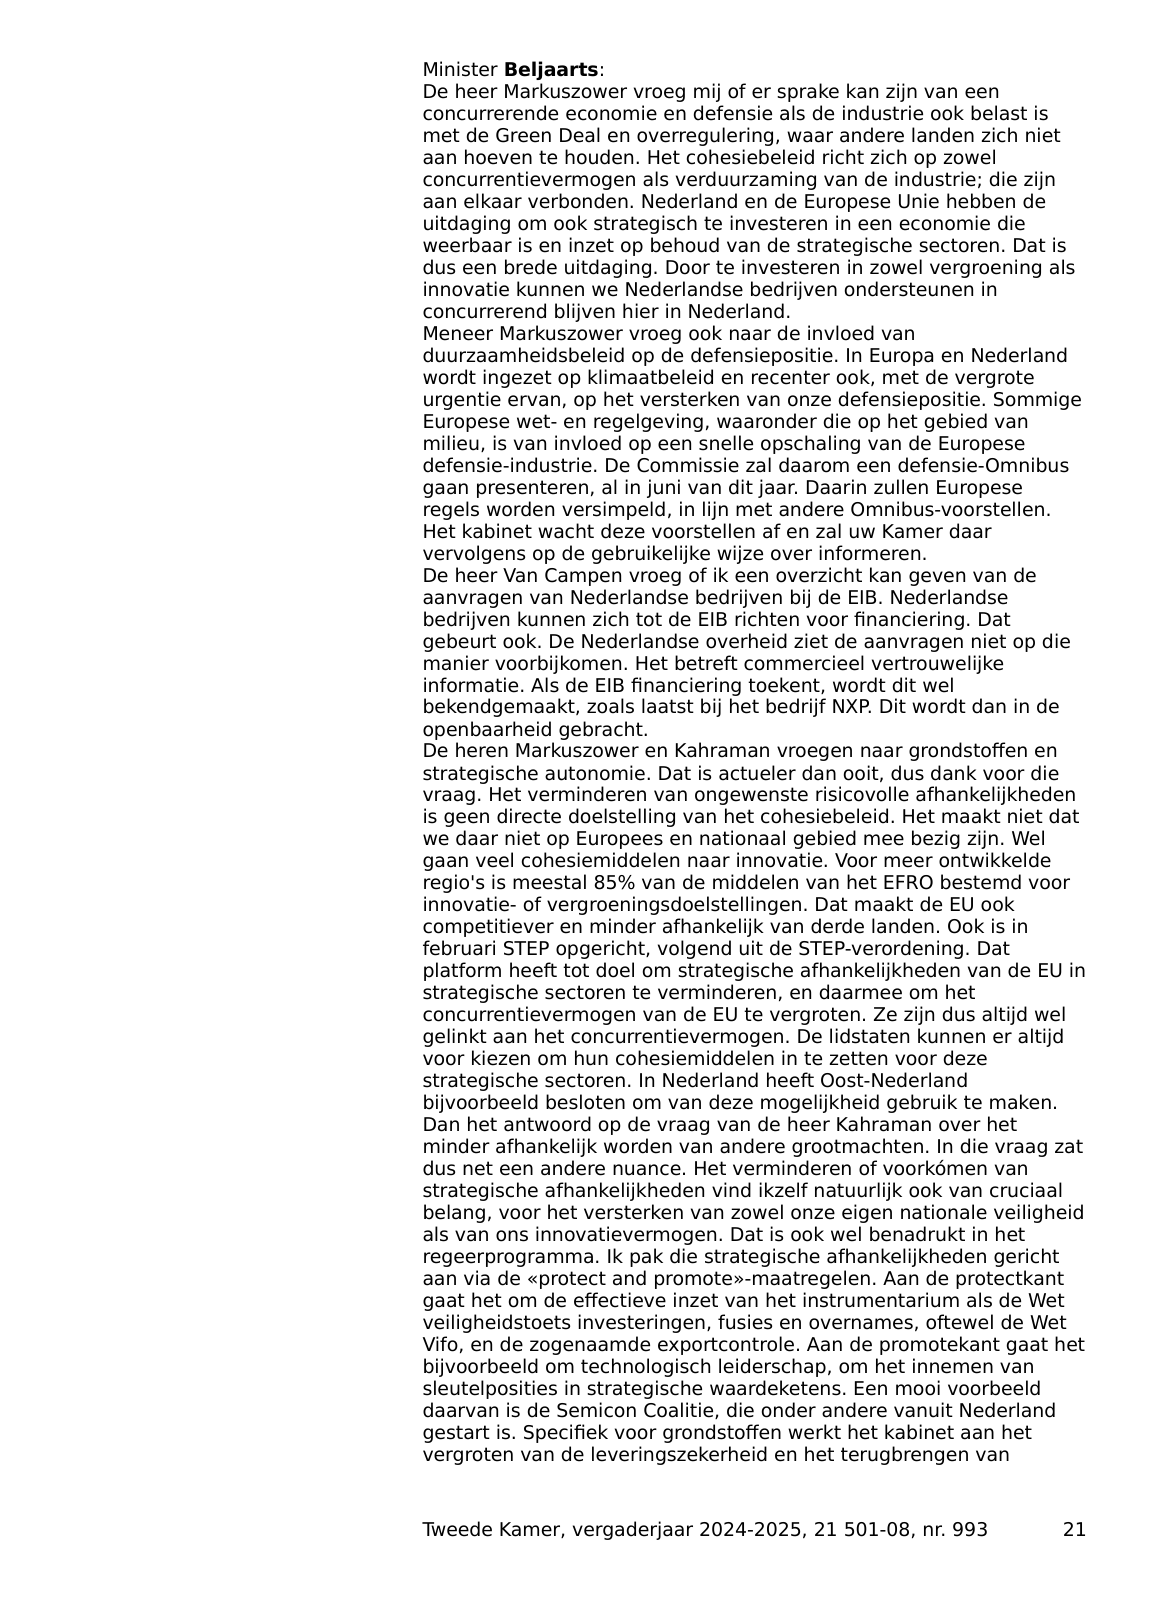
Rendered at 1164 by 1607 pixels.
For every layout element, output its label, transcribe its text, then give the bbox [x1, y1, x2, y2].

text Meneer Markuszower vroeg ook naar de invloed van duurzaamheidsbeleid op de defensiepositie. In Europa en Nederland wordt ingezet op klimaatbeleid en recenter ook, met de vergrote urgentie ervan, op het versterken van onze defensiepositie. Sommige Europese wet- en regelgeving, waaronder die op het gebied van milieu, is van invloed op een snelle opschaling van de Europese defensie-industrie. De Commissie zal daarom een defensie-Omnibus gaan presenteren, al in juni van dit jaar. Daarin zullen Europese regels worden versimpeld, in lijn met andere Omnibus-voorstellen. Het kabinet wacht deze voorstellen af en zal uw Kamer daar vervolgens op de gebruikelijke wijze over informeren. [422, 323, 1087, 564]
text Dan het antwoord op de vraag van de heer Kahraman over het minder afhankelijk worden van andere grootmachten. In die vraag zat dus net een andere nuance. Het verminderen of voorkómen van strategische afhankelijkheden vind ikzelf natuurlijk ook van cruciaal belang, voor het versterken van zowel onze eigen nationale veiligheid als van ons innovatievermogen. Dat is ook wel benadrukt in het regeerprogramma. Ik pak die strategische afhankelijkheden gericht aan via de «protect and promote»-maatregelen. Aan de protectkant gaat het om de effectieve inzet van het instrumentarium als de Wet veiligheidstoets investeringen, fusies en overnames, oftewel de Wet Vifo, en de zogenaamde exportcontrole. Aan de promotekant gaat het bijvoorbeeld om technologisch leiderschap, om het innemen van sleutelposities in strategische waardeketens. Een mooi voorbeeld daarvan is de Semicon Coalitie, die onder andere vanuit Nederland gestart is. Specifiek voor grondstoffen werkt het kabinet aan het vergroten van de leveringszekerheid en het terugbrengen van [422, 1114, 1087, 1466]
text De heer Markuszower vroeg mij of er sprake kan zijn van een concurrerende economie en defensie als de industrie ook belast is met de Green Deal en overregulering, waar andere landen zich niet aan hoeven te houden. Het cohesiebeleid richt zich op zowel concurrentievermogen als verduurzaming van de industrie; die zijn aan elkaar verbonden. Nederland en de Europese Unie hebben de uitdaging om ook strategisch te investeren in een economie die weerbaar is en inzet op behoud van de strategische sectoren. Dat is dus een brede uitdaging. Door te investeren in zowel vergroening als innovatie kunnen we Nederlandse bedrijven ondersteunen in concurrerend blijven hier in Nederland. [422, 81, 1087, 323]
text De heer Van Campen vroeg of ik een overzicht kan geven van de aanvragen van Nederlandse bedrijven bij de EIB. Nederlandse bedrijven kunnen zich tot de EIB richten voor financiering. Dat gebeurt ook. De Nederlandse overheid ziet de aanvragen niet op die manier voorbijkomen. Het betreft commercieel vertrouwelijke informatie. Als de EIB financiering toekent, wordt dit wel bekendgemaakt, zoals laatst bij het bedrijf NXP. Dit wordt dan in de openbaarheid gebracht. [422, 564, 1087, 740]
text De heren Markuszower en Kahraman vroegen naar grondstoffen en strategische autonomie. Dat is actueler dan ooit, dus dank voor die vraag. Het verminderen van ongewenste risicovolle afhankelijkheden is geen directe doelstelling van het cohesiebeleid. Het maakt niet dat we daar niet op Europees en nationaal gebied mee bezig zijn. Wel gaan veel cohesiemiddelen naar innovatie. Voor meer ontwikkelde regio's is meestal 85% van de middelen van het EFRO bestemd voor innovatie- of vergroeningsdoelstellingen. Dat maakt de EU ook competitiever en minder afhankelijk van derde landen. Ook is in februari STEP opgericht, volgend uit de STEP-verordening. Dat platform heeft tot doel om strategische afhankelijkheden van de EU in strategische sectoren te verminderen, en daarmee om het concurrentievermogen van de EU te vergroten. Ze zijn dus altijd wel gelinkt aan het concurrentievermogen. De lidstaten kunnen er altijd voor kiezen om hun cohesiemiddelen in te zetten voor deze strategische sectoren. In Nederland heeft Oost-Nederland bijvoorbeeld besloten om van deze mogelijkheid gebruik te maken. [422, 740, 1087, 1114]
text Minister Beljaarts: [422, 59, 1087, 81]
